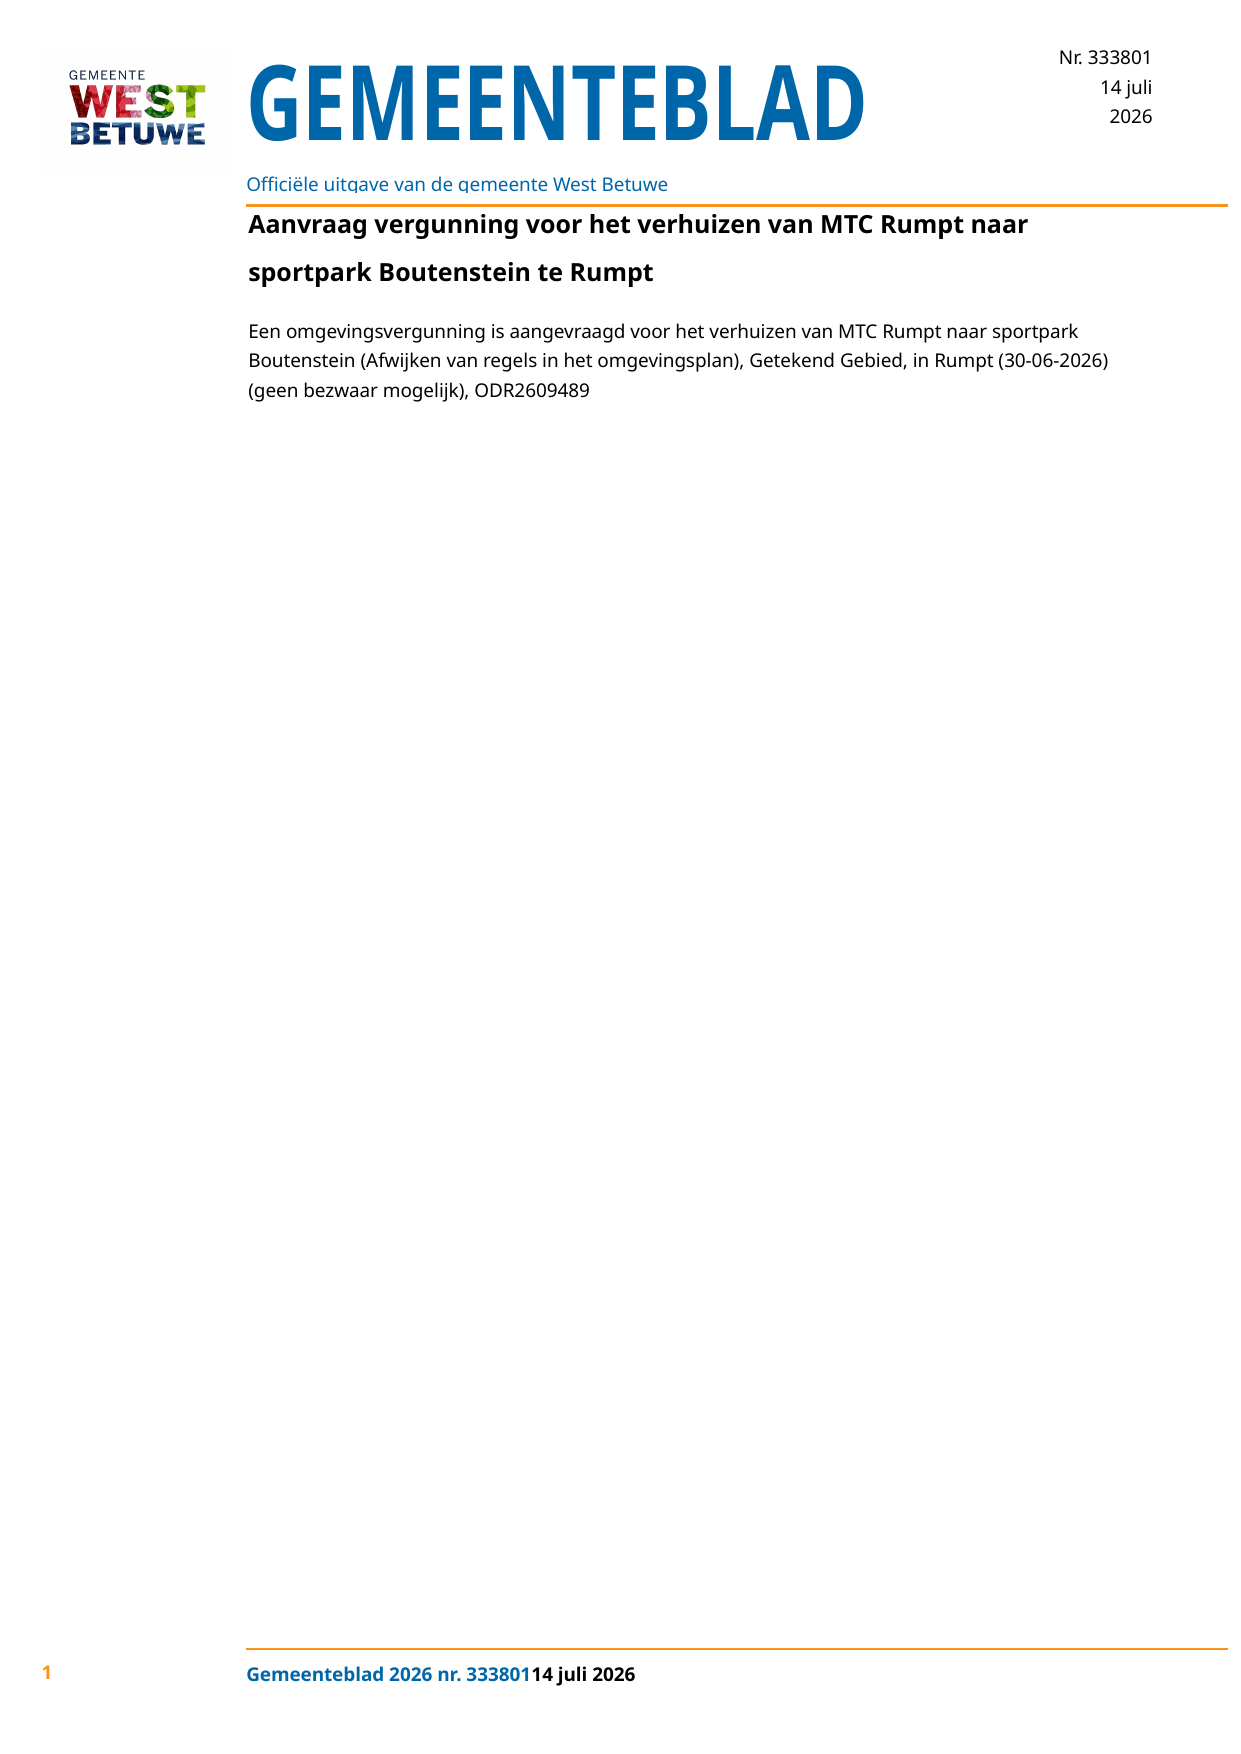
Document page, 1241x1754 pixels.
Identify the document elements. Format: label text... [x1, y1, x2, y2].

text Aanvraag vergunning voor het verhuizen van MTC Rumpt naar sportpark Boutenstein te Rumpt [248, 207, 1152, 288]
text Een omgevingsvergunning is aangevraagd voor het verhuizen van MTC Rumpt naar sportpark Boutenstein (Afwijken van regels in het omgevingsplan), Getekend Gebied, in Rumpt (30-06-2026) (geen bezwaar mogelijk), ODR2609489 [248, 318, 1152, 403]
picture [41, 47, 231, 172]
